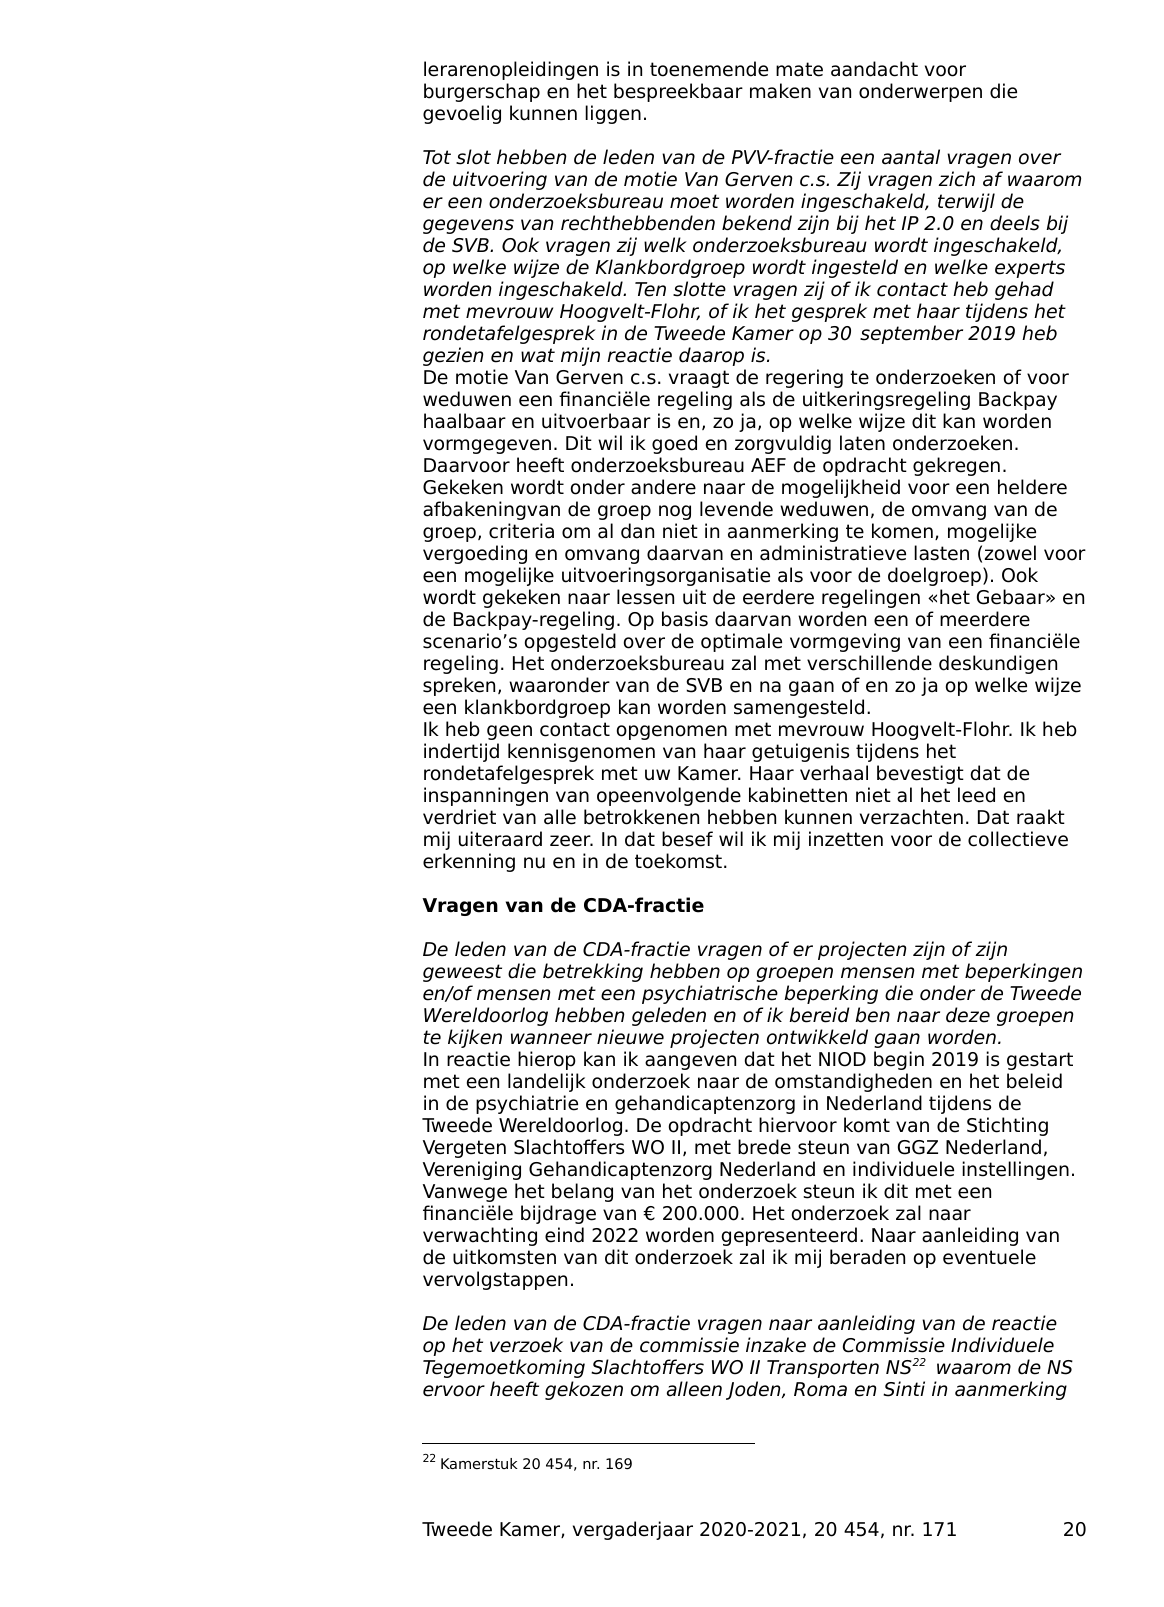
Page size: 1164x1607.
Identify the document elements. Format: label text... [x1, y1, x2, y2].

text De motie Van Gerven c.s. vraagt de regering te onderzoeken of voor weduwen een financiële regeling als de uitkeringsregeling Backpay haalbaar en uitvoerbaar is en, zo ja, op welke wijze dit kan worden vormgegeven. Dit wil ik goed en zorgvuldig laten onderzoeken. Daarvoor heeft onderzoeksbureau AEF de opdracht gekregen. Gekeken wordt onder andere naar de mogelijkheid voor een heldere afbakeningvan de groep nog levende weduwen, de omvang van de groep, criteria om al dan niet in aanmerking te komen, mogelijke vergoeding en omvang daarvan en administratieve lasten (zowel voor een mogelijke uitvoeringsorganisatie als voor de doelgroep). Ook wordt gekeken naar lessen uit de eerdere regelingen «het Gebaar» en de Backpay-regeling. Op basis daarvan worden een of meerdere scenario’s opgesteld over de optimale vormgeving van een financiële regeling. Het onderzoeksbureau zal met verschillende deskundigen spreken, waaronder van de SVB en na gaan of en zo ja op welke wijze een klankbordgroep kan worden samengesteld. [422, 367, 1087, 719]
text In reactie hierop kan ik aangeven dat het NIOD begin 2019 is gestart met een landelijk onderzoek naar de omstandigheden en het beleid in de psychiatrie en gehandicaptenzorg in Nederland tijdens de Tweede Wereldoorlog. De opdracht hiervoor komt van de Stichting Vergeten Slachtoffers WO II, met brede steun van GGZ Nederland, Vereniging Gehandicaptenzorg Nederland en individuele instellingen. Vanwege het belang van het onderzoek steun ik dit met een financiële bijdrage van € 200.000. Het onderzoek zal naar verwachting eind 2022 worden gepresenteerd. Naar aanleiding van de uitkomsten van dit onderzoek zal ik mij beraden op eventuele vervolgstappen. [422, 1049, 1087, 1291]
subtitle Vragen van de CDA-fractie [422, 895, 1087, 917]
text Ik heb geen contact opgenomen met mevrouw Hoogvelt-Flohr. Ik heb indertijd kennisgenomen van haar getuigenis tijdens het rondetafelgesprek met uw Kamer. Haar verhaal bevestigt dat de inspanningen van opeenvolgende kabinetten niet al het leed en verdriet van alle betrokkenen hebben kunnen verzachten. Dat raakt mij uiteraard zeer. In dat besef wil ik mij inzetten voor de collectieve erkenning nu en in de toekomst. [422, 719, 1087, 872]
text lerarenopleidingen is in toenemende mate aandacht voor burgerschap en het bespreekbaar maken van onderwerpen die gevoelig kunnen liggen. [422, 59, 1087, 125]
text De leden van de CDA-fractie vragen naar aanleiding van de reactie op het verzoek van de commissie inzake de Commissie Individuele Tegemoetkoming Slachtoffers WO II Transporten NS waarom de NS ervoor heeft gekozen om alleen Joden, Roma en Sinti in aanmerking [422, 1313, 1087, 1401]
text De leden van de CDA-fractie vragen of er projecten zijn of zijn geweest die betrekking hebben op groepen mensen met beperkingen en/of mensen met een psychiatrische beperking die onder de Tweede Wereldoorlog hebben geleden en of ik bereid ben naar deze groepen te kijken wanneer nieuwe projecten ontwikkeld gaan worden. [422, 939, 1087, 1049]
text Kamerstuk 20 454, nr. 169 [422, 1452, 1087, 1474]
text Tot slot hebben de leden van de PVV-fractie een aantal vragen over de uitvoering van de motie Van Gerven c.s. Zij vragen zich af waarom er een onderzoeksbureau moet worden ingeschakeld, terwijl de gegevens van rechthebbenden bekend zijn bij het IP 2.0 en deels bij de SVB. Ook vragen zij welk onderzoeksbureau wordt ingeschakeld, op welke wijze de Klankbordgroep wordt ingesteld en welke experts worden ingeschakeld. Ten slotte vragen zij of ik contact heb gehad met mevrouw Hoogvelt-Flohr, of ik het gesprek met haar tijdens het rondetafelgesprek in de Tweede Kamer op 30 september 2019 heb gezien en wat mijn reactie daarop is. [422, 147, 1087, 367]
